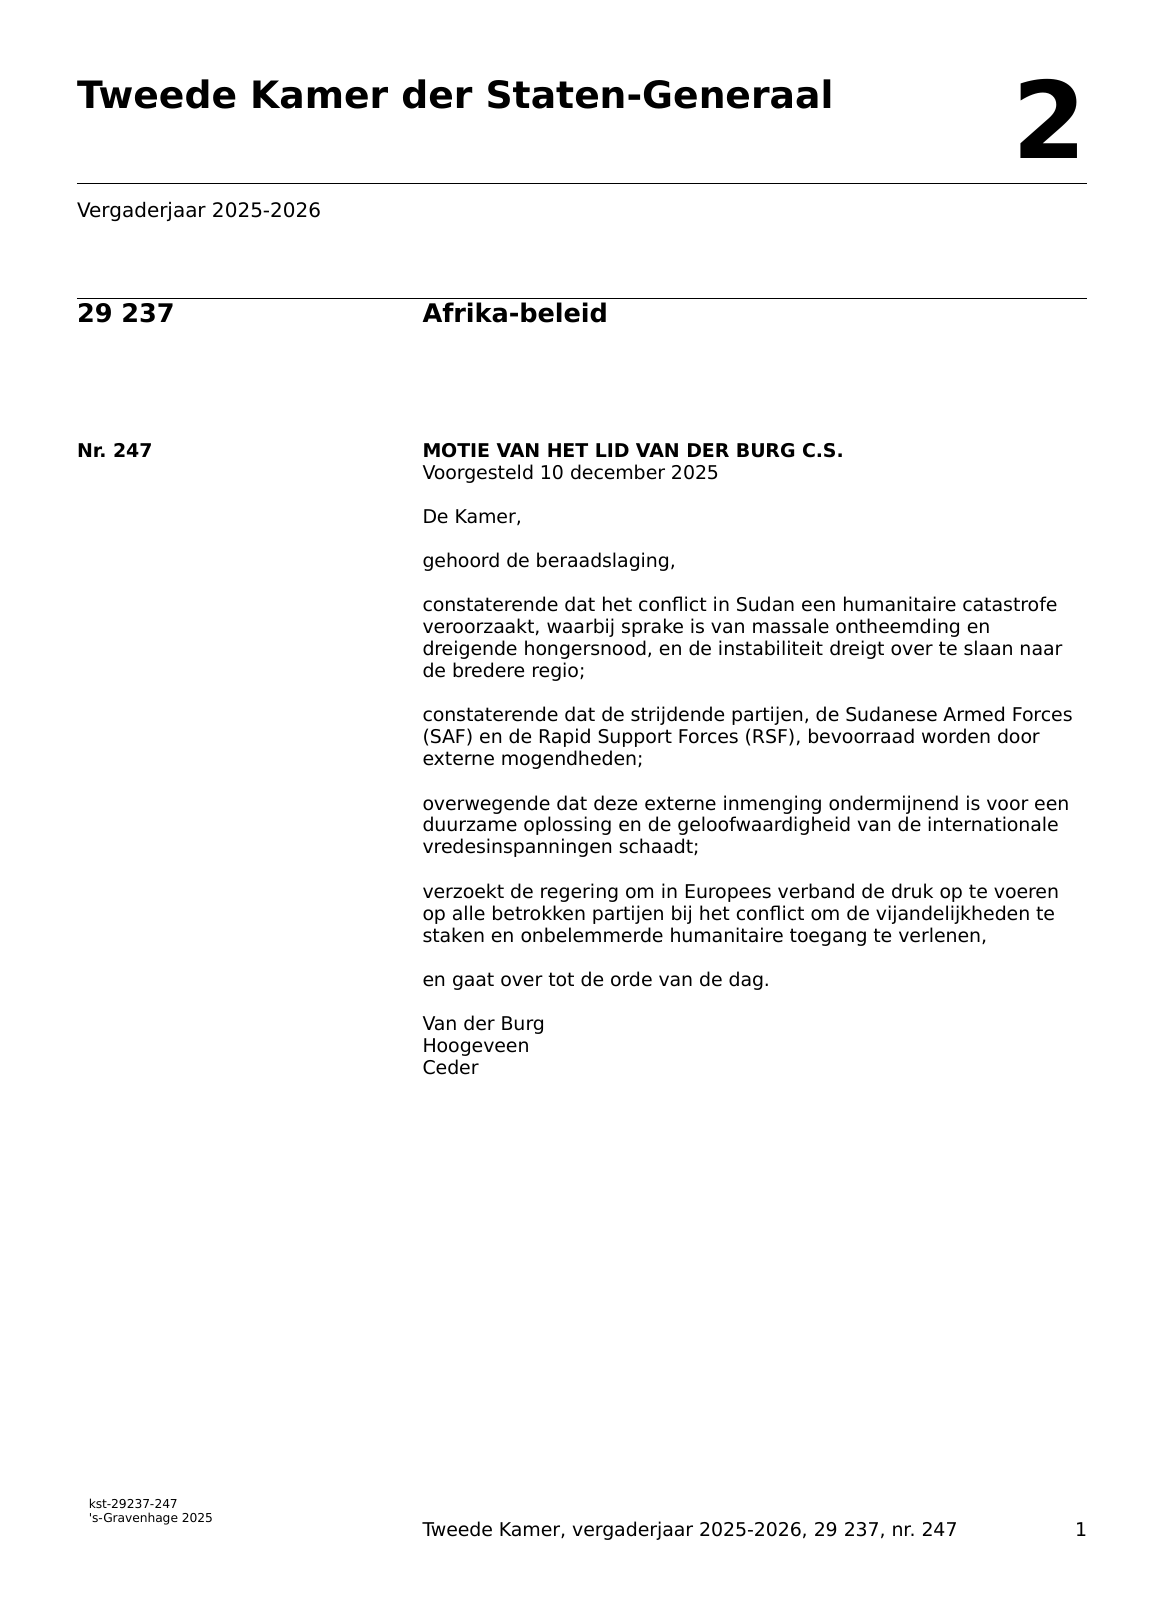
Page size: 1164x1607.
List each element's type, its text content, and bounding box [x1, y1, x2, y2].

text constaterende dat het conflict in Sudan een humanitaire catastrofe veroorzaakt, waarbij sprake is van massale ontheemding en dreigende hongersnood, en de instabiliteit dreigt over te slaan naar de bredere regio; [422, 594, 1087, 682]
text gehoord de beraadslaging, [422, 550, 1087, 572]
table_cell Vergaderjaar 2025-2026 [77, 184, 1087, 298]
text Ceder [422, 1057, 1087, 1079]
text Hoogeveen [422, 1035, 1087, 1057]
text overwegende dat deze externe inmenging ondermijnend is voor een duurzame oplossing en de geloofwaardigheid van de internationale vredesinspanningen schaadt; [422, 792, 1087, 858]
text kst-29237-247 [88, 1497, 323, 1511]
table_header 2 [886, 59, 1087, 183]
subtitle 29 237 Afrika-beleid [77, 299, 1087, 329]
table_header Tweede Kamer der Staten-Generaal [77, 59, 886, 183]
text De Kamer, [422, 506, 1087, 528]
text en gaat over tot de orde van de dag. [422, 969, 1087, 991]
text Van der Burg [422, 1013, 1087, 1035]
text 's-Gravenhage 2025 [88, 1511, 323, 1525]
text verzoekt de regering om in Europees verband de druk op te voeren op alle betrokken partijen bij het conflict om de vijandelijkheden te staken en onbelemmerde humanitaire toegang te verlenen, [422, 881, 1087, 946]
subtitle Nr. 247 MOTIE VAN HET LID VAN DER BURG C.S. [77, 440, 1087, 462]
text Voorgesteld 10 december 2025 [422, 462, 1087, 484]
text constaterende dat de strijdende partijen, de Sudanese Armed Forces (SAF) en de Rapid Support Forces (RSF), bevoorraad worden door externe mogendheden; [422, 704, 1087, 770]
